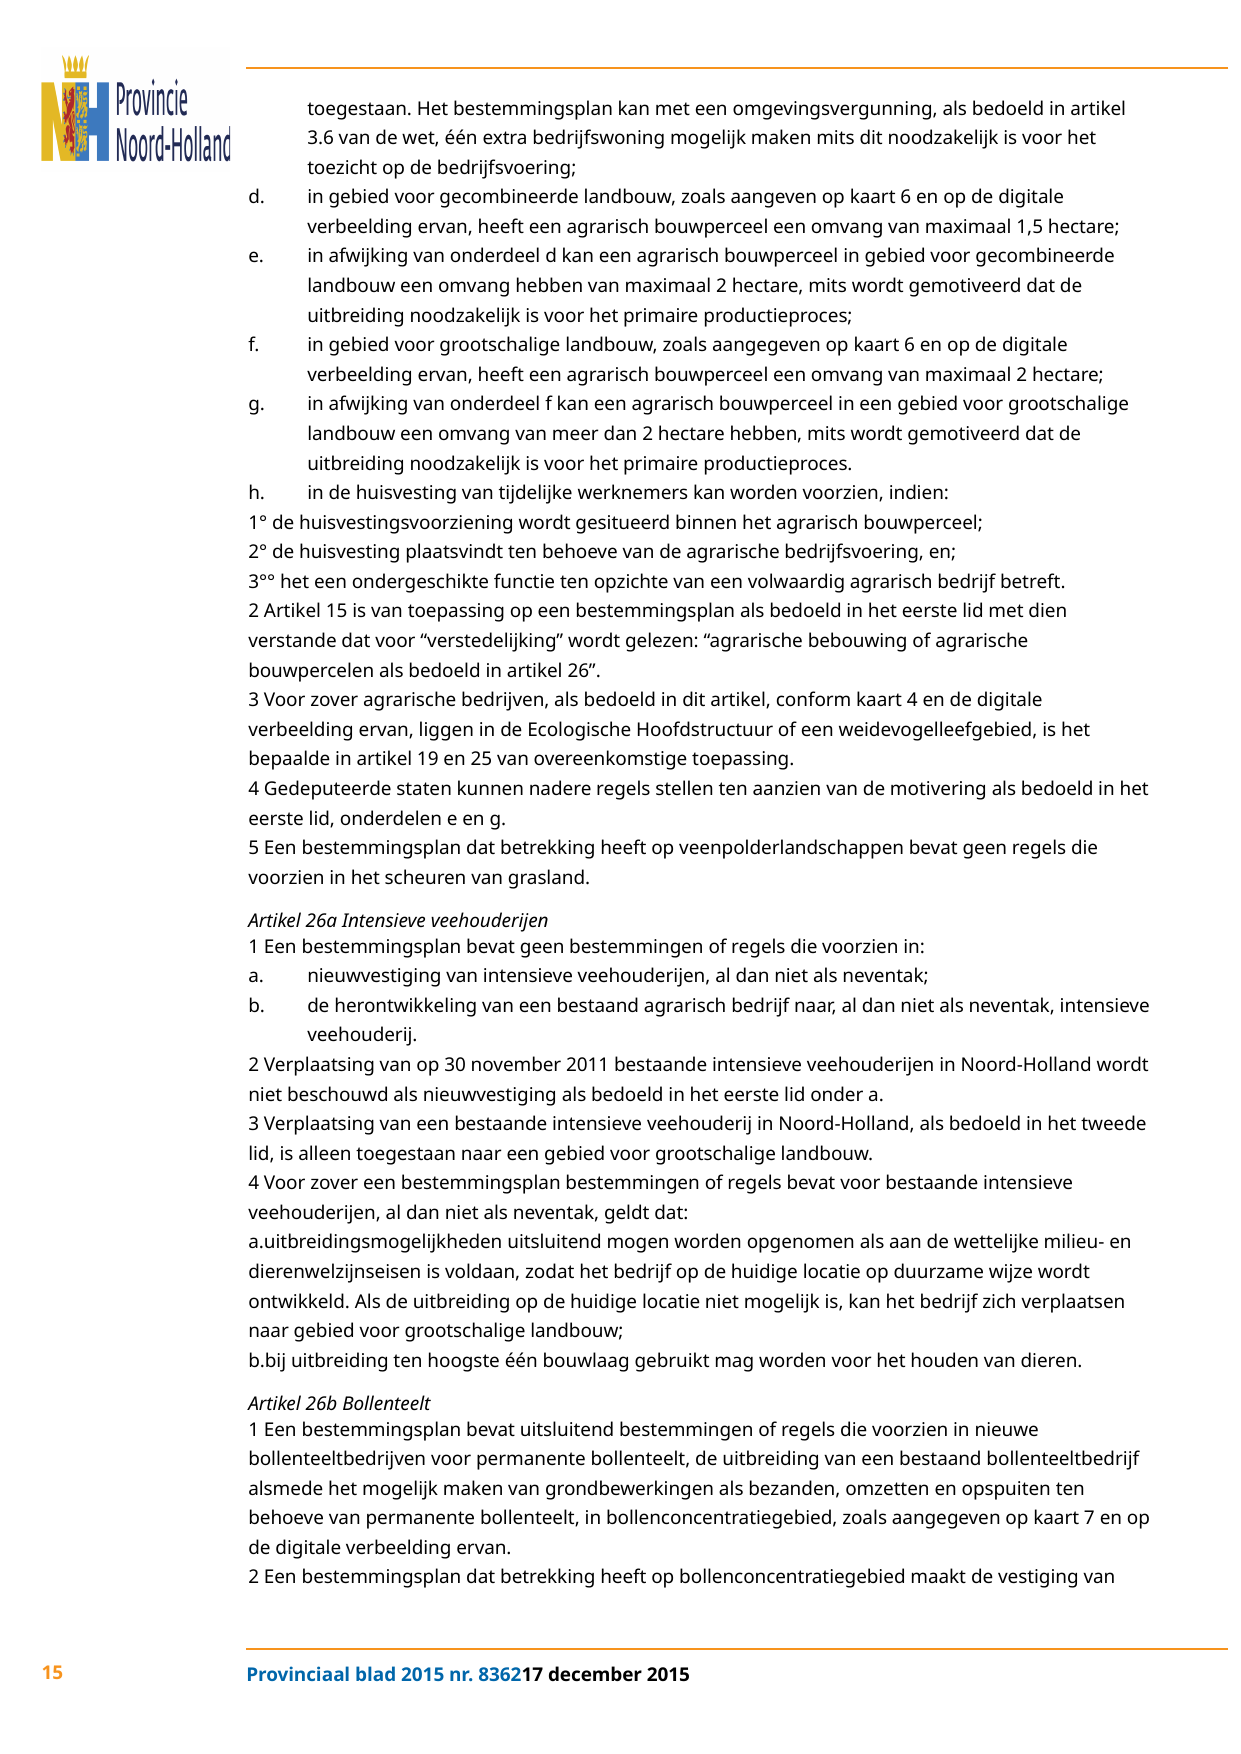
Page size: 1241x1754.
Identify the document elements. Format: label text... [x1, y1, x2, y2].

text 3 Voor zover agrarische bedrijven, als bedoeld in dit artikel, conform kaart 4 en de digitale verbeelding ervan, liggen in de Ecologische Hoofdstructuur of een weidevogelleefgebied, is het bepaalde in artikel 19 en 25 van overeenkomstige toepassing. [248, 686, 1152, 771]
list in gebied voor grootschalige landbouw, zoals aangegeven op kaart 6 en op de digitale verbeelding ervan, heeft een agrarisch bouwperceel een omvang van maximaal 2 hectare; [248, 331, 1152, 387]
list in de huisvesting van tijdelijke werknemers kan worden voorzien, indien: [248, 479, 1152, 505]
list nieuwvestiging van intensieve veehouderijen, al dan niet als neventak; [248, 962, 1152, 988]
text 1 Een bestemmingsplan bevat geen bestemmingen of regels die voorzien in: [248, 933, 1152, 958]
list in afwijking van onderdeel d kan een agrarisch bouwperceel in gebied voor gecombineerde landbouw een omvang hebben van maximaal 2 hectare, mits wordt gemotiveerd dat de uitbreiding noodzakelijk is voor het primaire productieproces; [248, 243, 1152, 328]
text 2° de huisvesting plaatsvindt ten behoeve van de agrarische bedrijfsvoering, en; [248, 538, 1152, 564]
text 5 Een bestemmingsplan dat betrekking heeft op veenpolderlandschappen bevat geen regels die voorzien in het scheuren van grasland. [248, 834, 1152, 890]
list de herontwikkeling van een bestaand agrarisch bedrijf naar, al dan niet als neventak, intensieve veehouderij. [248, 992, 1152, 1047]
text 4 Gedeputeerde staten kunnen nadere regels stellen ten aanzien van de motivering als bedoeld in het eerste lid, onderdelen e en g. [248, 775, 1152, 831]
text b.bij uitbreiding ten hoogste één bouwlaag gebruikt mag worden voor het houden van dieren. [248, 1347, 1152, 1373]
text 3°° het een ondergeschikte functie ten opzichte van een volwaardig agrarisch bedrijf betreft. [248, 568, 1152, 594]
picture [41, 47, 231, 172]
text 1 Een bestemmingsplan bevat uitsluitend bestemmingen of regels die voorzien in nieuwe bollenteeltbedrijven voor permanente bollenteelt, de uitbreiding van een bestaand bollenteeltbedrijf alsmede het mogelijk maken van grondbewerkingen als bezanden, omzetten en opspuiten ten behoeve van permanente bollenteelt, in bollenconcentratiegebied, zoals aangegeven op kaart 7 en op de digitale verbeelding ervan. [248, 1416, 1152, 1560]
text Artikel 26a Intensieve veehouderijen [248, 907, 1152, 933]
list in gebied voor gecombineerde landbouw, zoals aangeven op kaart 6 en op de digitale verbeelding ervan, heeft een agrarisch bouwperceel een omvang van maximaal 1,5 hectare; [248, 183, 1152, 239]
text 1° de huisvestingsvoorziening wordt gesitueerd binnen het agrarisch bouwperceel; [248, 509, 1152, 535]
text 2 Verplaatsing van op 30 november 2011 bestaande intensieve veehouderijen in Noord-Holland wordt niet beschouwd als nieuwvestiging als bedoeld in het eerste lid onder a. [248, 1051, 1152, 1106]
text 2 Artikel 15 is van toepassing op een bestemmingsplan als bedoeld in het eerste lid met dien verstande dat voor “verstedelijking” wordt gelezen: “agrarische bebouwing of agrarische bouwpercelen als bedoeld in artikel 26”. [248, 598, 1152, 683]
text a.uitbreidingsmogelijkheden uitsluitend mogen worden opgenomen als aan de wettelijke milieu- en dierenwelzijnseisen is voldaan, zodat het bedrijf op de huidige locatie op duurzame wijze wordt ontwikkeld. Als de uitbreiding op de huidige locatie niet mogelijk is, kan het bedrijf zich verplaatsen naar gebied voor grootschalige landbouw; [248, 1229, 1152, 1343]
text 3 Verplaatsing van een bestaande intensieve veehouderij in Noord-Holland, als bedoeld in het tweede lid, is alleen toegestaan naar een gebied voor grootschalige landbouw. [248, 1110, 1152, 1166]
text Artikel 26b Bollenteelt [248, 1390, 1152, 1416]
text 2 Een bestemmingsplan dat betrekking heeft op bollenconcentratiegebied maakt de vestiging van [248, 1564, 1152, 1589]
list in afwijking van onderdeel f kan een agrarisch bouwperceel in een gebied voor grootschalige landbouw een omvang van meer dan 2 hectare hebben, mits wordt gemotiveerd dat de uitbreiding noodzakelijk is voor het primaire productieproces. [248, 391, 1152, 476]
list toegestaan. Het bestemmingsplan kan met een omgevingsvergunning, als bedoeld in artikel 3.6 van de wet, één extra bedrijfswoning mogelijk maken mits dit noodzakelijk is voor het toezicht op de bedrijfsvoering; [248, 95, 1152, 180]
text 4 Voor zover een bestemmingsplan bestemmingen of regels bevat voor bestaande intensieve veehouderijen, al dan niet als neventak, geldt dat: [248, 1169, 1152, 1225]
